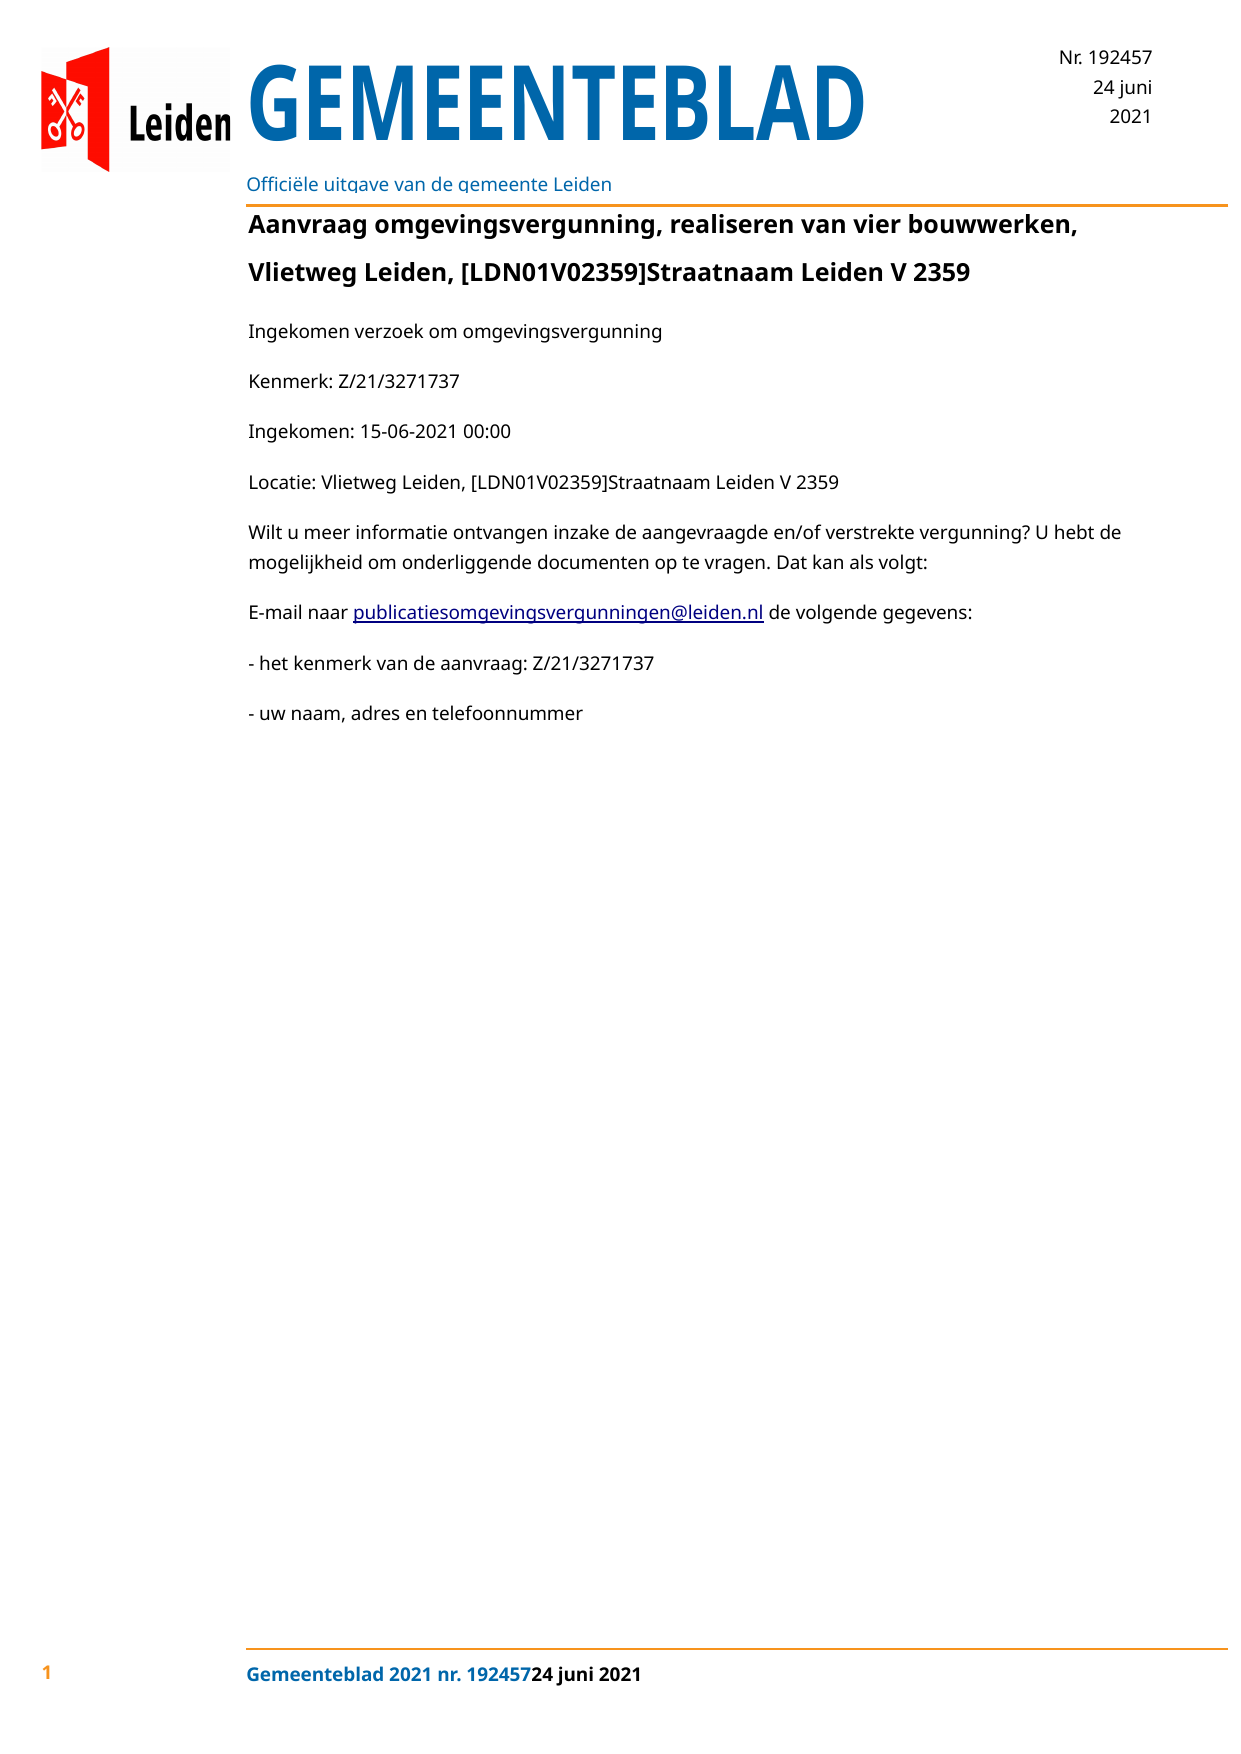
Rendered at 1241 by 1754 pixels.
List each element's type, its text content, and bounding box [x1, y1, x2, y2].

text Ingekomen verzoek om omgevingsvergunning [248, 318, 1152, 344]
picture [41, 47, 231, 172]
text Kenmerk: Z/21/3271737 [248, 368, 1152, 394]
text Locatie: Vlietweg Leiden, [LDN01V02359]Straatnaam Leiden V 2359 [248, 469, 1152, 495]
text E-mail naar publicatiesomgevingsvergunningen@leiden.nl de volgende gegevens: [248, 599, 1152, 625]
text Wilt u meer informatie ontvangen inzake de aangevraagde en/of verstrekte vergunning? U hebt de mogelijkheid om onderliggende documenten op te vragen. Dat kan als volgt: [248, 519, 1152, 575]
text - uw naam, adres en telefoonnummer [248, 700, 1152, 726]
text Aanvraag omgevingsvergunning, realiseren van vier bouwwerken, Vlietweg Leiden, [LDN01V02359]Straatnaam Leiden V 2359 [248, 207, 1152, 288]
text - het kenmerk van de aanvraag: Z/21/3271737 [248, 650, 1152, 676]
text Ingekomen: 15-06-2021 00:00 [248, 419, 1152, 444]
